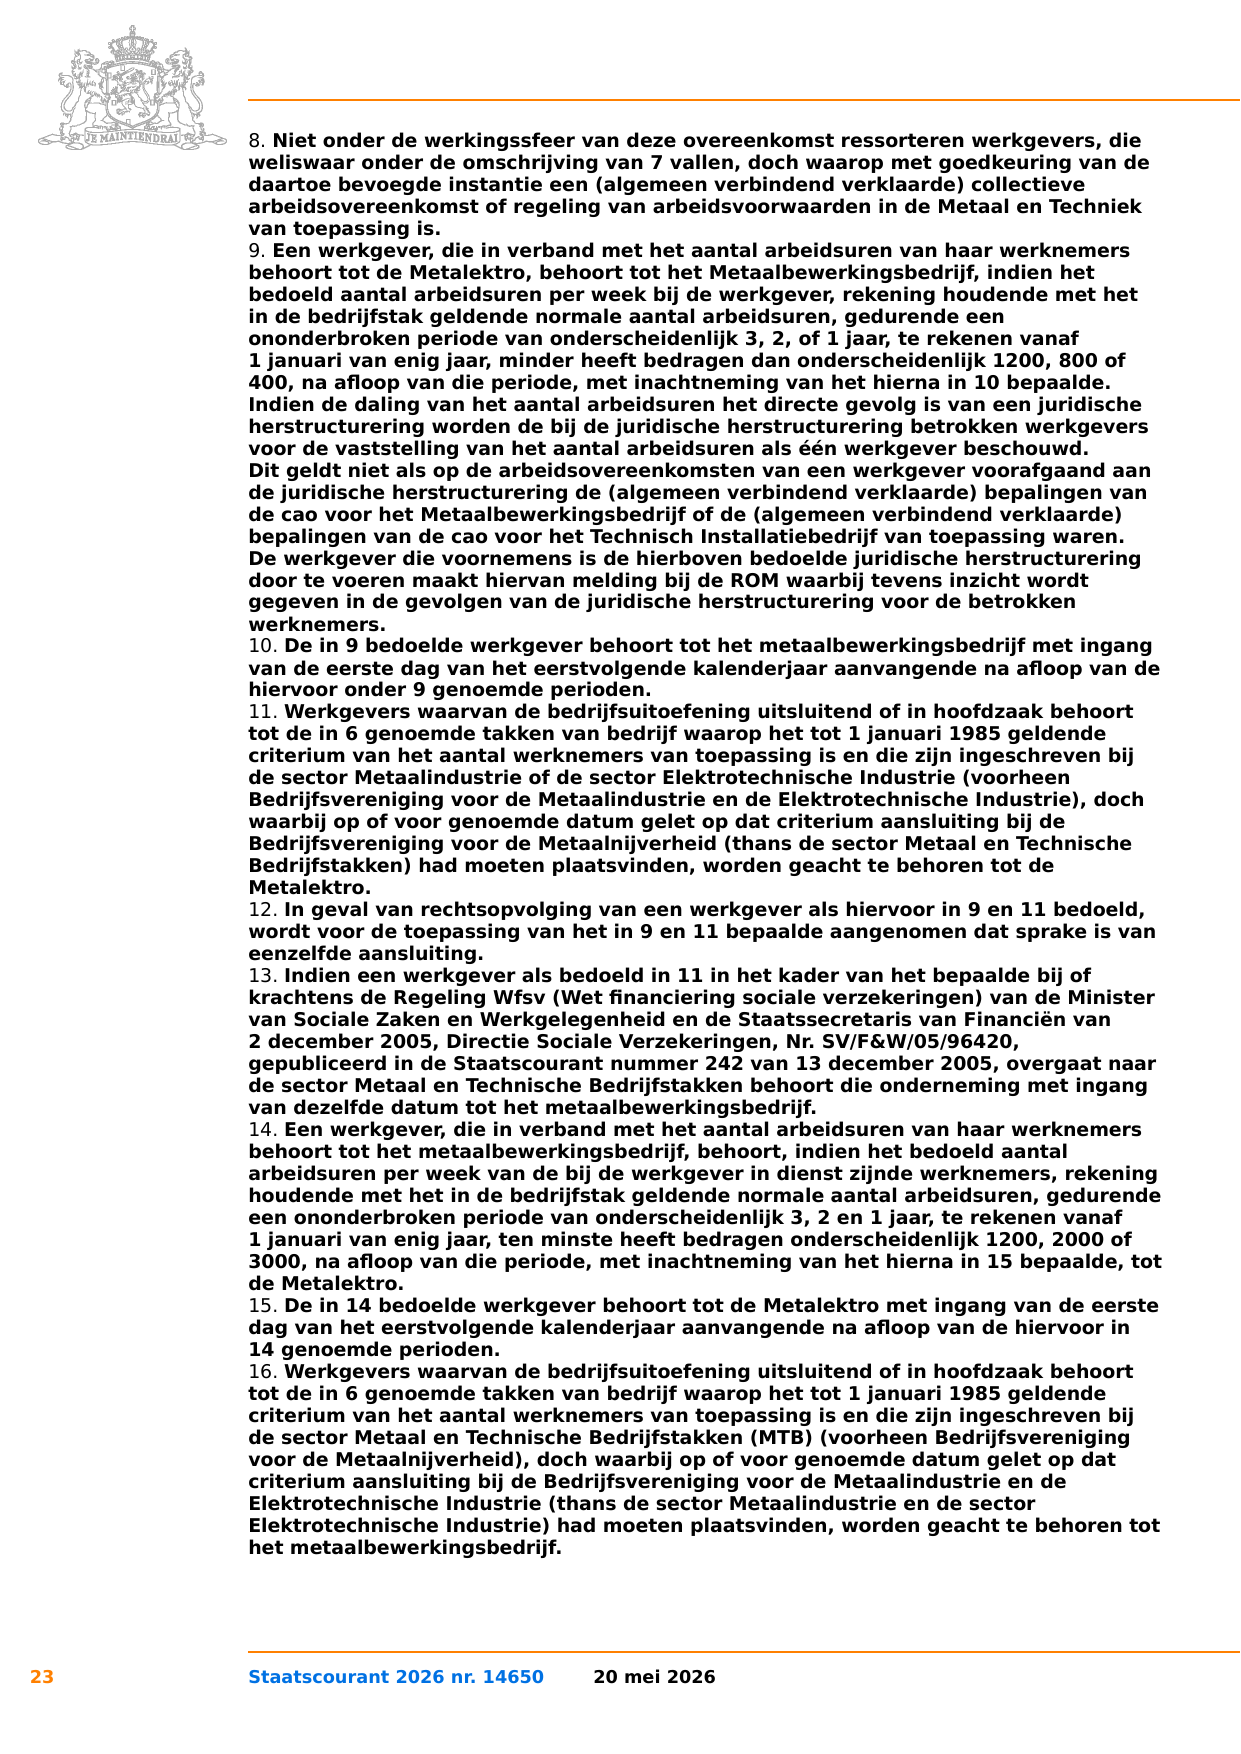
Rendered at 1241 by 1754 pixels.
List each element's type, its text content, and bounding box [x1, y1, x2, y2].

text 13. Indien een werkgever als bedoeld in 11 in het kader van het bepaalde bij of krachtens de Regeling Wfsv (Wet financiering sociale verzekeringen) van de Minister van Sociale Zaken en Werkgelegenheid en de Staatssecretaris van Financiën van 2 december 2005, Directie Sociale Verzekeringen, Nr. SV/F&W/05/96420, gepubliceerd in de Staatscourant nummer 242 van 13 december 2005, overgaat naar de sector Metaal en Technische Bedrijfstakken behoort die onderneming met ingang van dezelfde datum tot het metaalbewerkingsbedrijf. [248, 965, 1163, 1119]
text 15. De in 14 bedoelde werkgever behoort tot de Metalektro met ingang van de eerste dag van het eerstvolgende kalenderjaar aanvangende na afloop van de hiervoor in 14 genoemde perioden. [248, 1295, 1163, 1361]
text 14. Een werkgever, die in verband met het aantal arbeidsuren van haar werknemers behoort tot het metaalbewerkingsbedrijf, behoort, indien het bedoeld aantal arbeidsuren per week van de bij de werkgever in dienst zijnde werknemers, rekening houdende met het in de bedrijfstak geldende normale aantal arbeidsuren, gedurende een ononderbroken periode van onderscheidenlijk 3, 2 en 1 jaar, te rekenen vanaf 1 januari van enig jaar, ten minste heeft bedragen onderscheidenlijk 1200, 2000 of 3000, na afloop van die periode, met inachtneming van het hierna in 15 bepaalde, tot de Metalektro. [248, 1119, 1163, 1295]
text Dit geldt niet als op de arbeidsovereenkomsten van een werkgever voorafgaand aan de juridische herstructurering de (algemeen verbindend verklaarde) bepalingen van de cao voor het Metaalbewerkingsbedrijf of de (algemeen verbindend verklaarde) bepalingen van de cao voor het Technisch Installatiebedrijf van toepassing waren. [248, 459, 1163, 547]
text 10. De in 9 bedoelde werkgever behoort tot het metaalbewerkingsbedrijf met ingang van de eerste dag van het eerstvolgende kalenderjaar aanvangende na afloop van de hiervoor onder 9 genoemde perioden. [248, 635, 1163, 701]
text 11. Werkgevers waarvan de bedrijfsuitoefening uitsluitend of in hoofdzaak behoort tot de in 6 genoemde takken van bedrijf waarop het tot 1 januari 1985 geldende criterium van het aantal werknemers van toepassing is en die zijn ingeschreven bij de sector Metaalindustrie of de sector Elektrotechnische Industrie (voorheen Bedrijfsvereniging voor de Metaalindustrie en de Elektrotechnische Industrie), doch waarbij op of voor genoemde datum gelet op dat criterium aansluiting bij de Bedrijfsvereniging voor de Metaalnijverheid (thans de sector Metaal en Technische Bedrijfstakken) had moeten plaatsvinden, worden geacht te behoren tot de Metalektro. [248, 701, 1163, 899]
text De werkgever die voornemens is de hierboven bedoelde juridische herstructurering door te voeren maakt hiervan melding bij de ROM waarbij tevens inzicht wordt gegeven in de gevolgen van de juridische herstructurering voor de betrokken werknemers. [248, 547, 1163, 635]
text 9. Een werkgever, die in verband met het aantal arbeidsuren van haar werknemers behoort tot de Metalektro, behoort tot het Metaalbewerkingsbedrijf, indien het bedoeld aantal arbeidsuren per week bij de werkgever, rekening houdende met het in de bedrijfstak geldende normale aantal arbeidsuren, gedurende een ononderbroken periode van onderscheidenlijk 3, 2, of 1 jaar, te rekenen vanaf 1 januari van enig jaar, minder heeft bedragen dan onderscheidenlijk 1200, 800 of 400, na afloop van die periode, met inachtneming van het hierna in 10 bepaalde. Indien de daling van het aantal arbeidsuren het directe gevolg is van een juridische herstructurering worden de bij de juridische herstructurering betrokken werkgevers voor de vaststelling van het aantal arbeidsuren als één werkgever beschouwd. [248, 240, 1163, 459]
text 16. Werkgevers waarvan de bedrijfsuitoefening uitsluitend of in hoofdzaak behoort tot de in 6 genoemde takken van bedrijf waarop het tot 1 januari 1985 geldende criterium van het aantal werknemers van toepassing is en die zijn ingeschreven bij de sector Metaal en Technische Bedrijfstakken (MTB) (voorheen Bedrijfsvereniging voor de Metaalnijverheid), doch waarbij op of voor genoemde datum gelet op dat criterium aansluiting bij de Bedrijfsvereniging voor de Metaalindustrie en de Elektrotechnische Industrie (thans de sector Metaalindustrie en de sector Elektrotechnische Industrie) had moeten plaatsvinden, worden geacht te behoren tot het metaalbewerkingsbedrijf. [248, 1361, 1163, 1558]
text 12. In geval van rechtsopvolging van een werkgever als hiervoor in 9 en 11 bedoeld, wordt voor de toepassing van het in 9 en 11 bepaalde aangenomen dat sprake is van eenzelfde aansluiting. [248, 899, 1163, 965]
text 8. Niet onder de werkingssfeer van deze overeenkomst ressorteren werkgevers, die weliswaar onder de omschrijving van 7 vallen, doch waarop met goedkeuring van de daartoe bevoegde instantie een (algemeen verbindend verklaarde) collectieve arbeidsovereenkomst of regeling van arbeidsvoorwaarden in de Metaal en Techniek van toepassing is. [248, 130, 1163, 240]
picture [38, 25, 227, 150]
